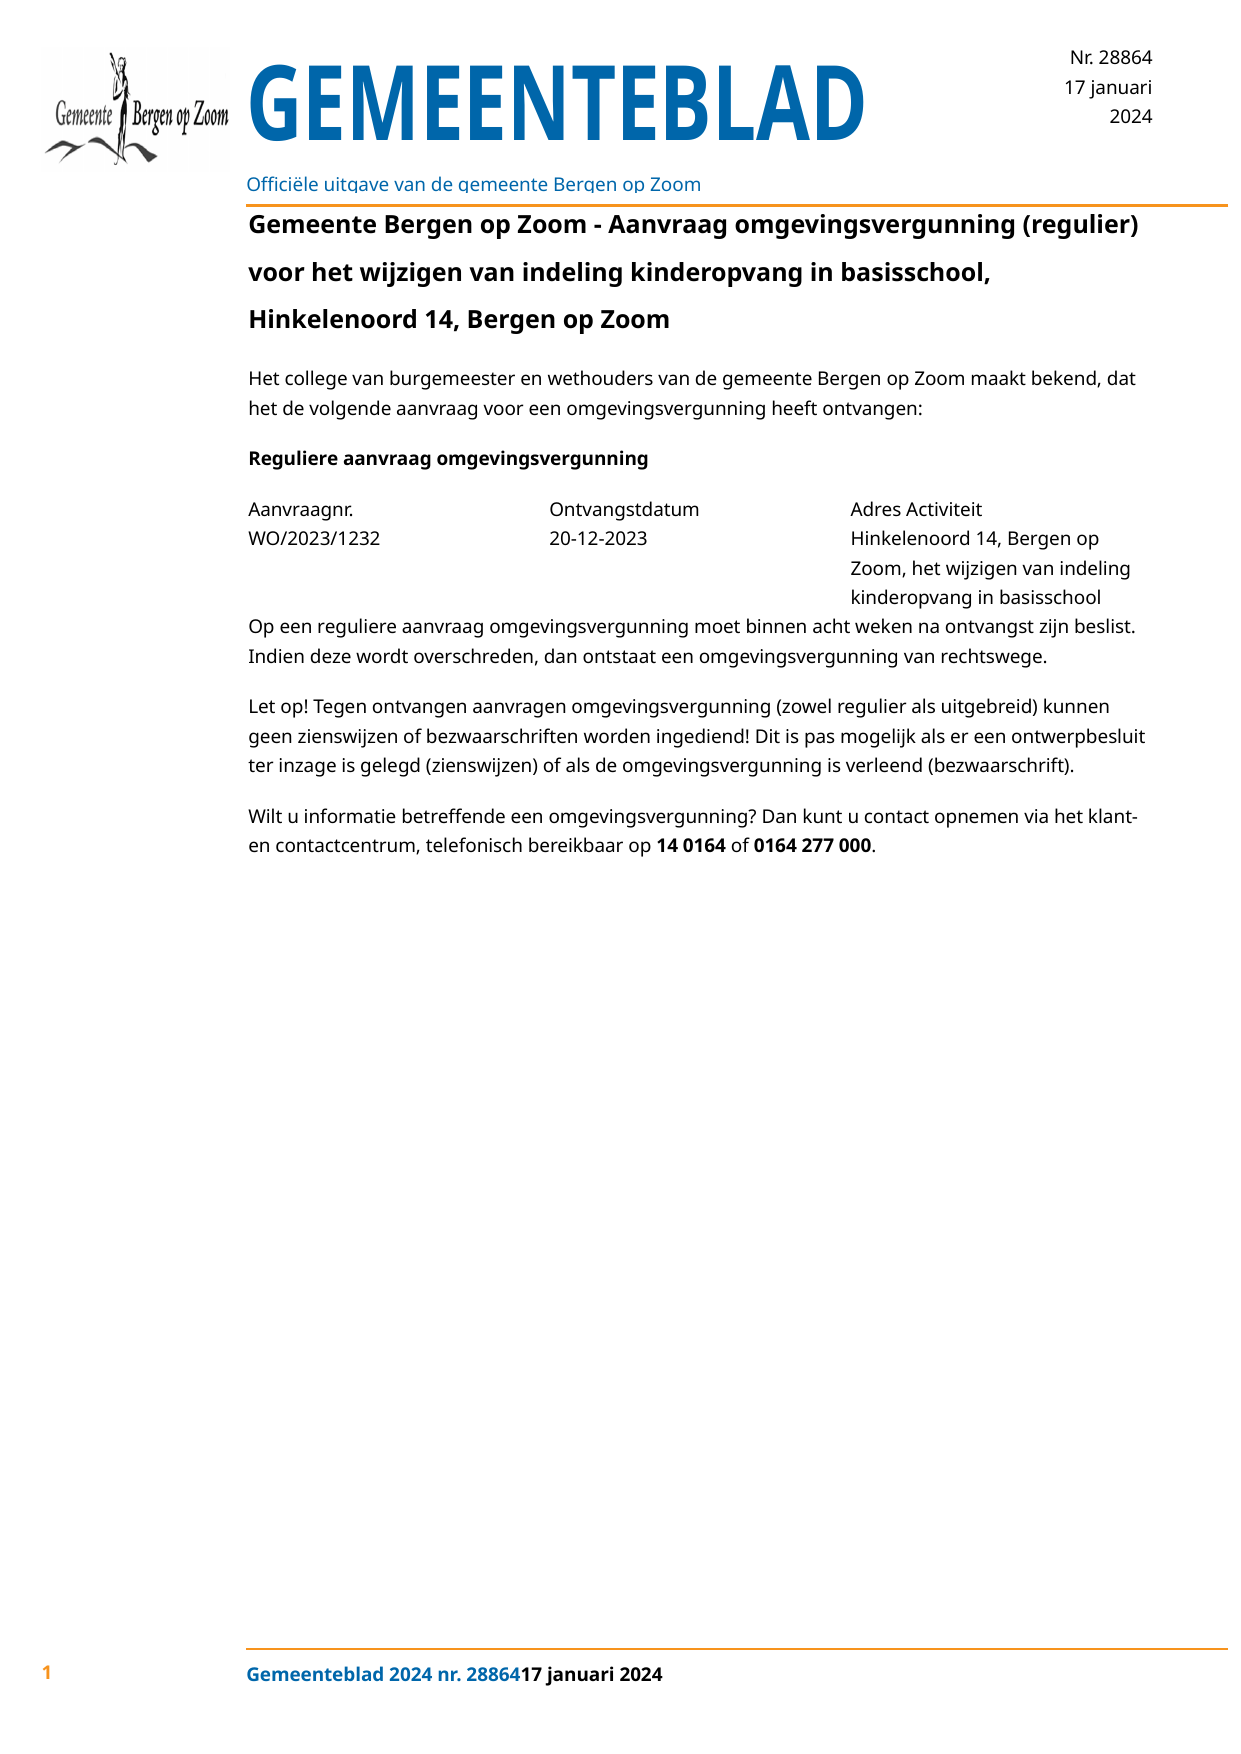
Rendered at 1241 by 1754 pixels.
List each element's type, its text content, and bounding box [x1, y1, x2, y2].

table_header Aanvraagnr. [248, 496, 549, 522]
text Gemeente Bergen op Zoom - Aanvraag omgevingsvergunning (regulier) voor het wijzigen van indeling kinderopvang in basisschool, Hinkelenoord 14, Bergen op Zoom [248, 207, 1152, 336]
text Let op! Tegen ontvangen aanvragen omgevingsvergunning (zowel regulier als uitgebreid) kunnen geen zienswijzen of bezwaarschriften worden ingediend! Dit is pas mogelijk als er een ontwerpbesluit ter inzage is gelegd (zienswijzen) of als de omgevingsvergunning is verleend (bezwaarschrift). [248, 693, 1152, 778]
picture [41, 47, 231, 172]
text Het college van burgemeester en wethouders van de gemeente Bergen op Zoom maakt bekend, dat het de volgende aanvraag voor een omgevingsvergunning heeft ontvangen: [248, 366, 1152, 421]
table_header WO/2023/1232 [248, 525, 549, 610]
table_header Ontvangstdatum [549, 496, 850, 522]
text Wilt u informatie betreffende een omgevingsvergunning? Dan kunt u contact opnemen via het klant- en contactcentrum, telefonisch bereikbaar op 14 0164 of 0164 277 000. [248, 803, 1152, 858]
table_header Hinkelenoord 14, Bergen op Zoom, het wijzigen van indeling kinderopvang in basisschool [850, 525, 1152, 610]
table_header Adres Activiteit [850, 496, 1152, 522]
text Op een reguliere aanvraag omgevingsvergunning moet binnen acht weken na ontvangst zijn beslist. Indien deze wordt overschreden, dan ontstaat een omgevingsvergunning van rechtswege. [248, 613, 1152, 668]
table_header 20-12-2023 [549, 525, 850, 610]
text Reguliere aanvraag omgevingsvergunning [248, 446, 1152, 471]
